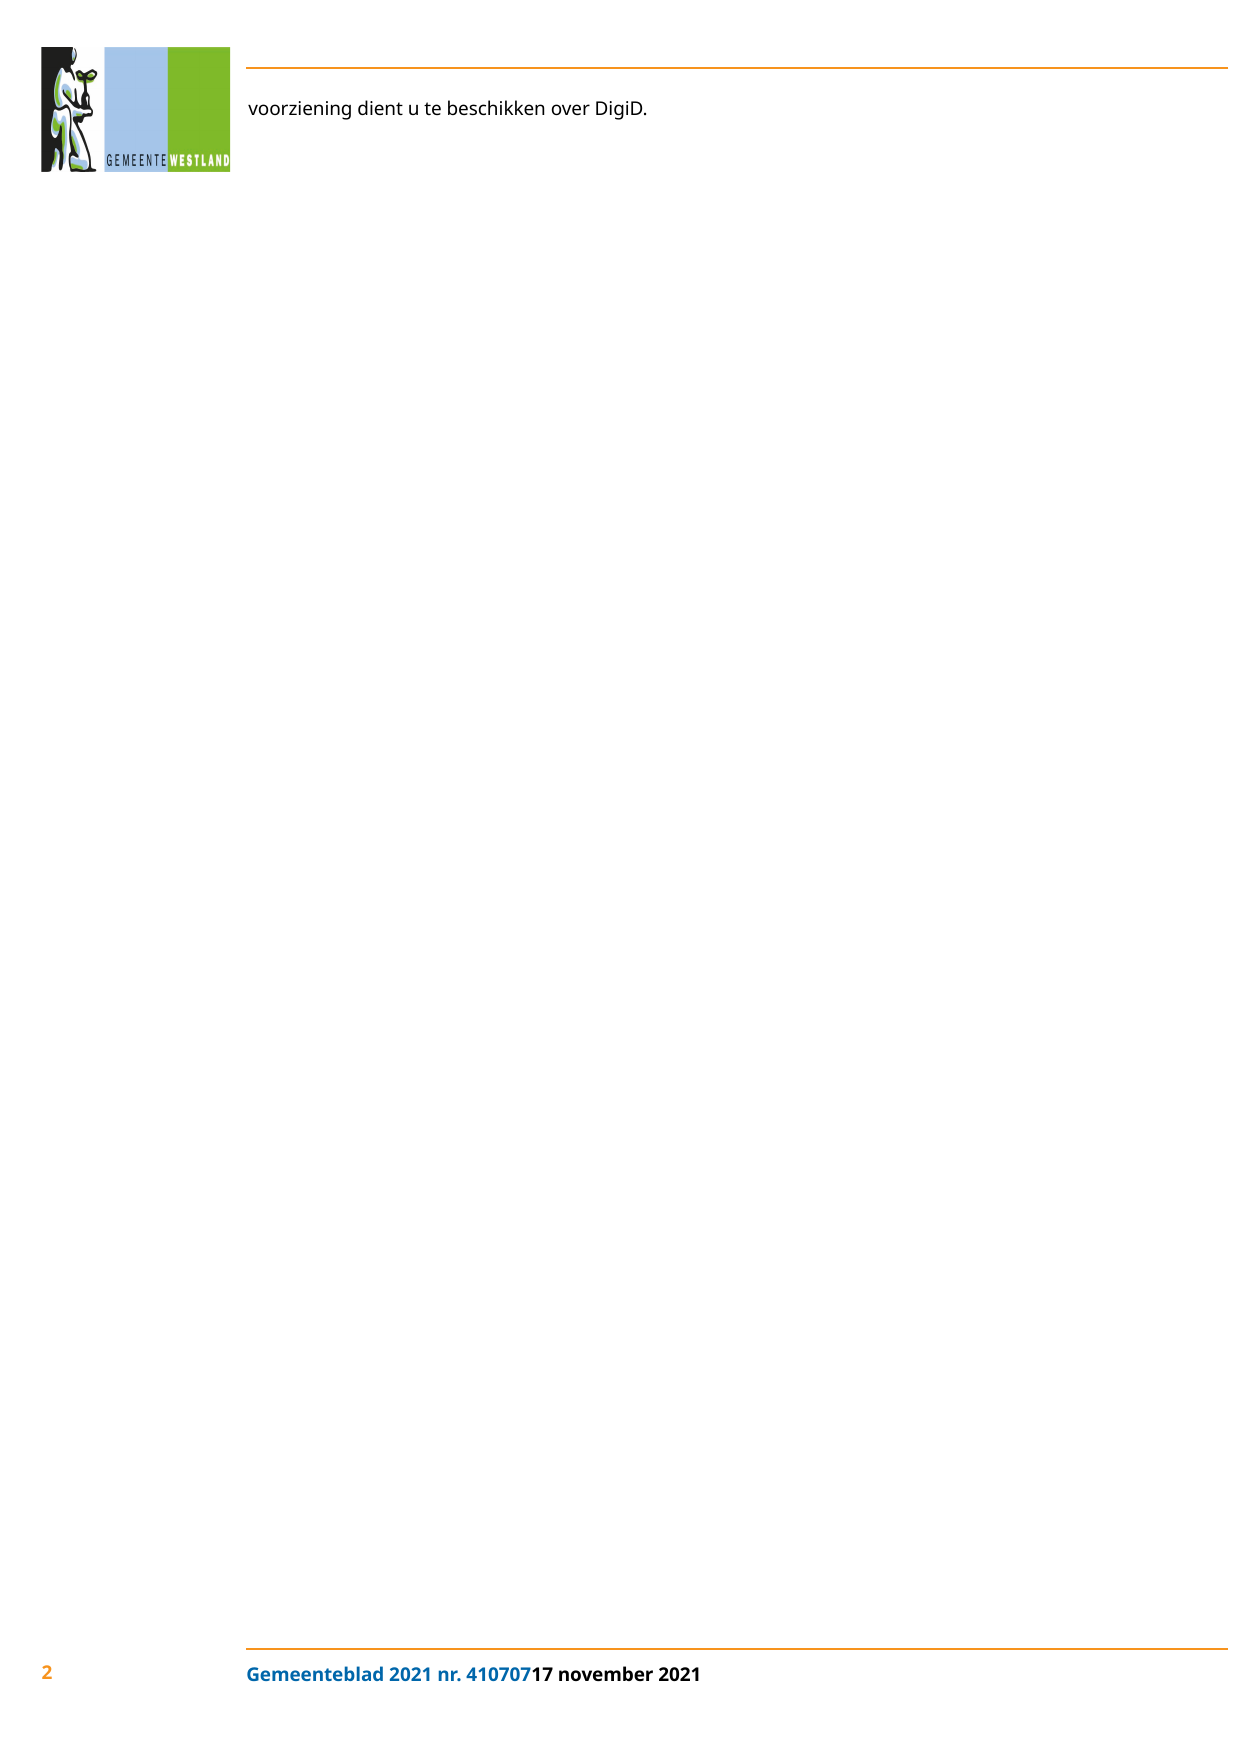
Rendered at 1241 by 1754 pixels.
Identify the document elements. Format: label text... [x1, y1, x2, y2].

text voorziening dient u te beschikken over DigiD. [248, 95, 1152, 121]
picture [41, 47, 231, 172]
